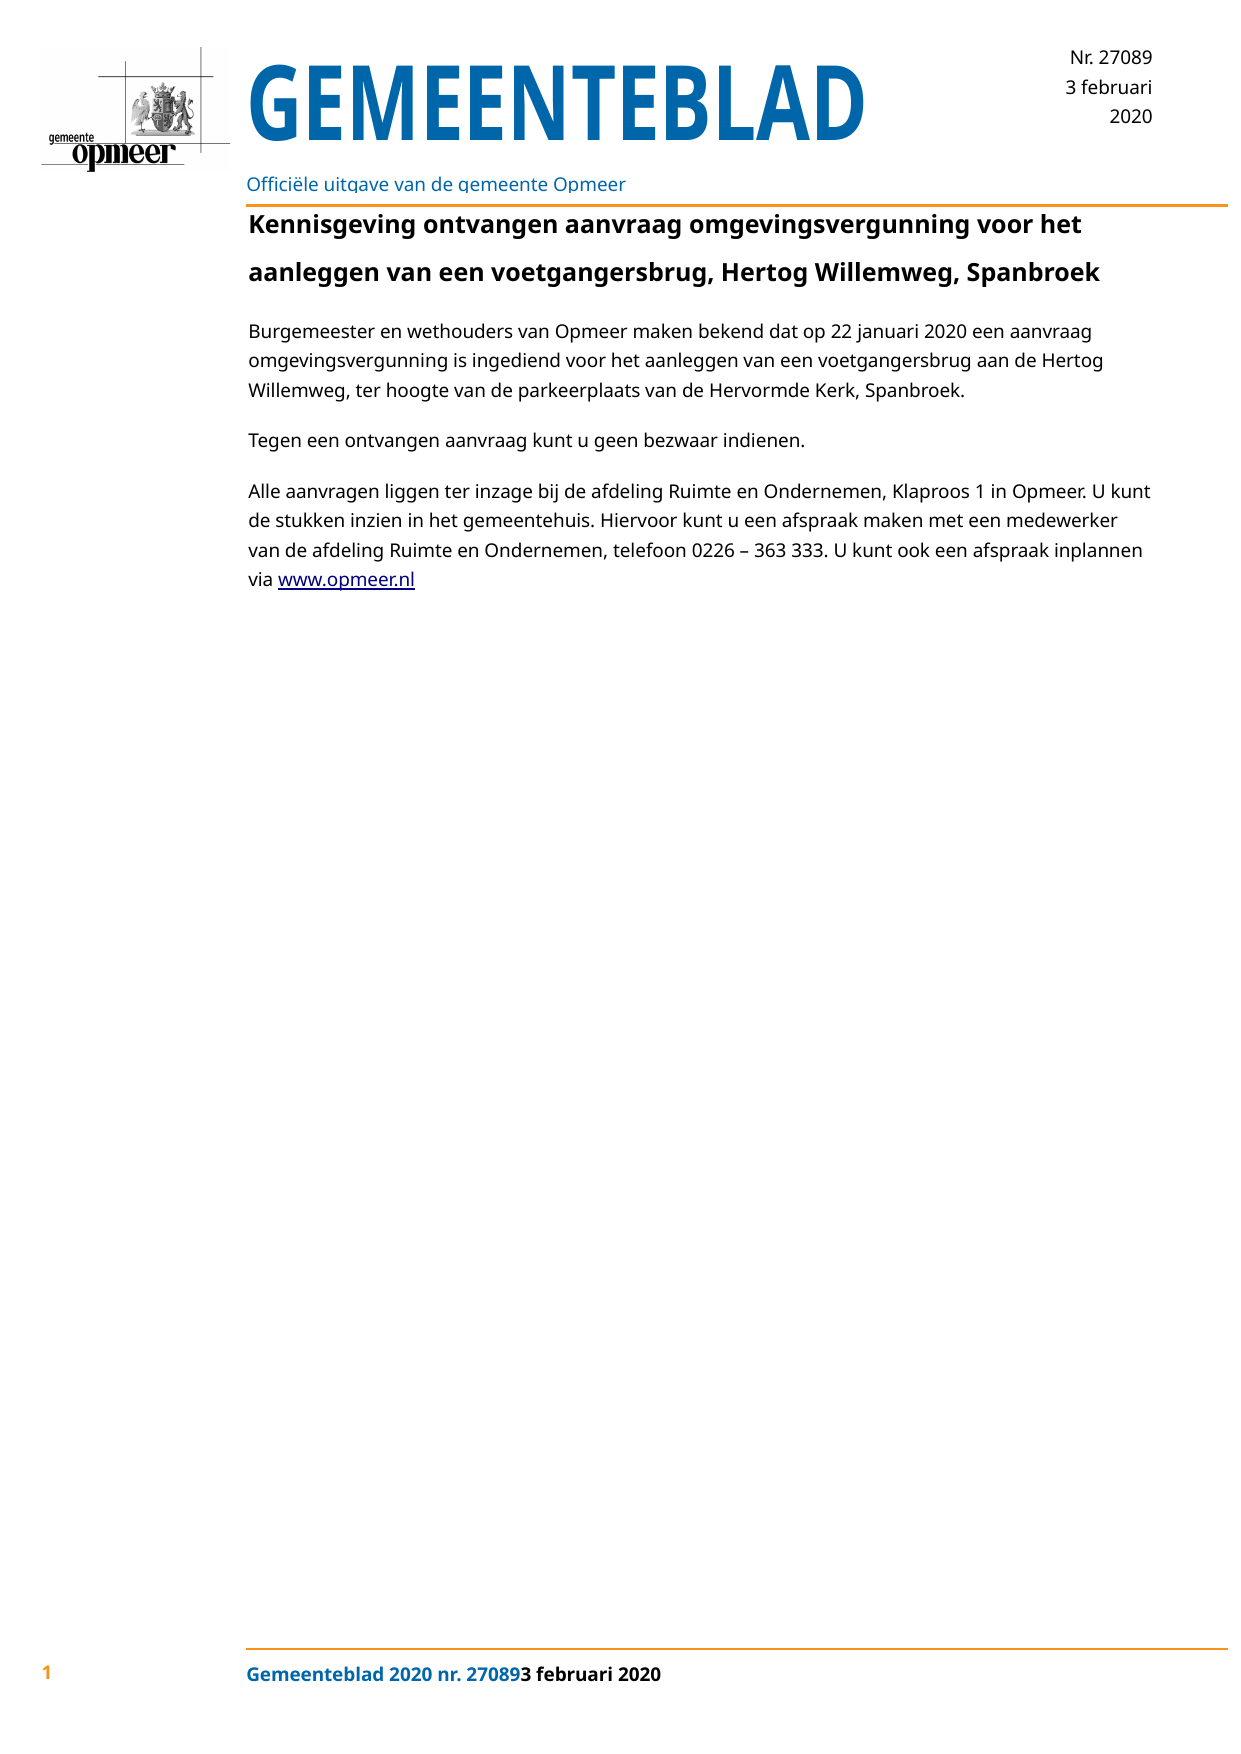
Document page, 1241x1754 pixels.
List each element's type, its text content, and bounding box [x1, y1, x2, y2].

text Tegen een ontvangen aanvraag kunt u geen bezwaar indienen. [248, 427, 1152, 453]
picture [41, 47, 231, 172]
text Alle aanvragen liggen ter inzage bij de afdeling Ruimte en Ondernemen, Klaproos 1 in Opmeer. U kunt de stukken inzien in het gemeentehuis. Hiervoor kunt u een afspraak maken met een medewerker van de afdeling Ruimte en Ondernemen, telefoon 0226 – 363 333. U kunt ook een afspraak inplannen via www.opmeer.nl [248, 478, 1152, 592]
text Burgemeester en wethouders van Opmeer maken bekend dat op 22 januari 2020 een aanvraag omgevingsvergunning is ingediend voor het aanleggen van een voetgangersbrug aan de Hertog Willemweg, ter hoogte van de parkeerplaats van de Hervormde Kerk, Spanbroek. [248, 318, 1152, 403]
text Kennisgeving ontvangen aanvraag omgevingsvergunning voor het aanleggen van een voetgangersbrug, Hertog Willemweg, Spanbroek [248, 207, 1152, 288]
